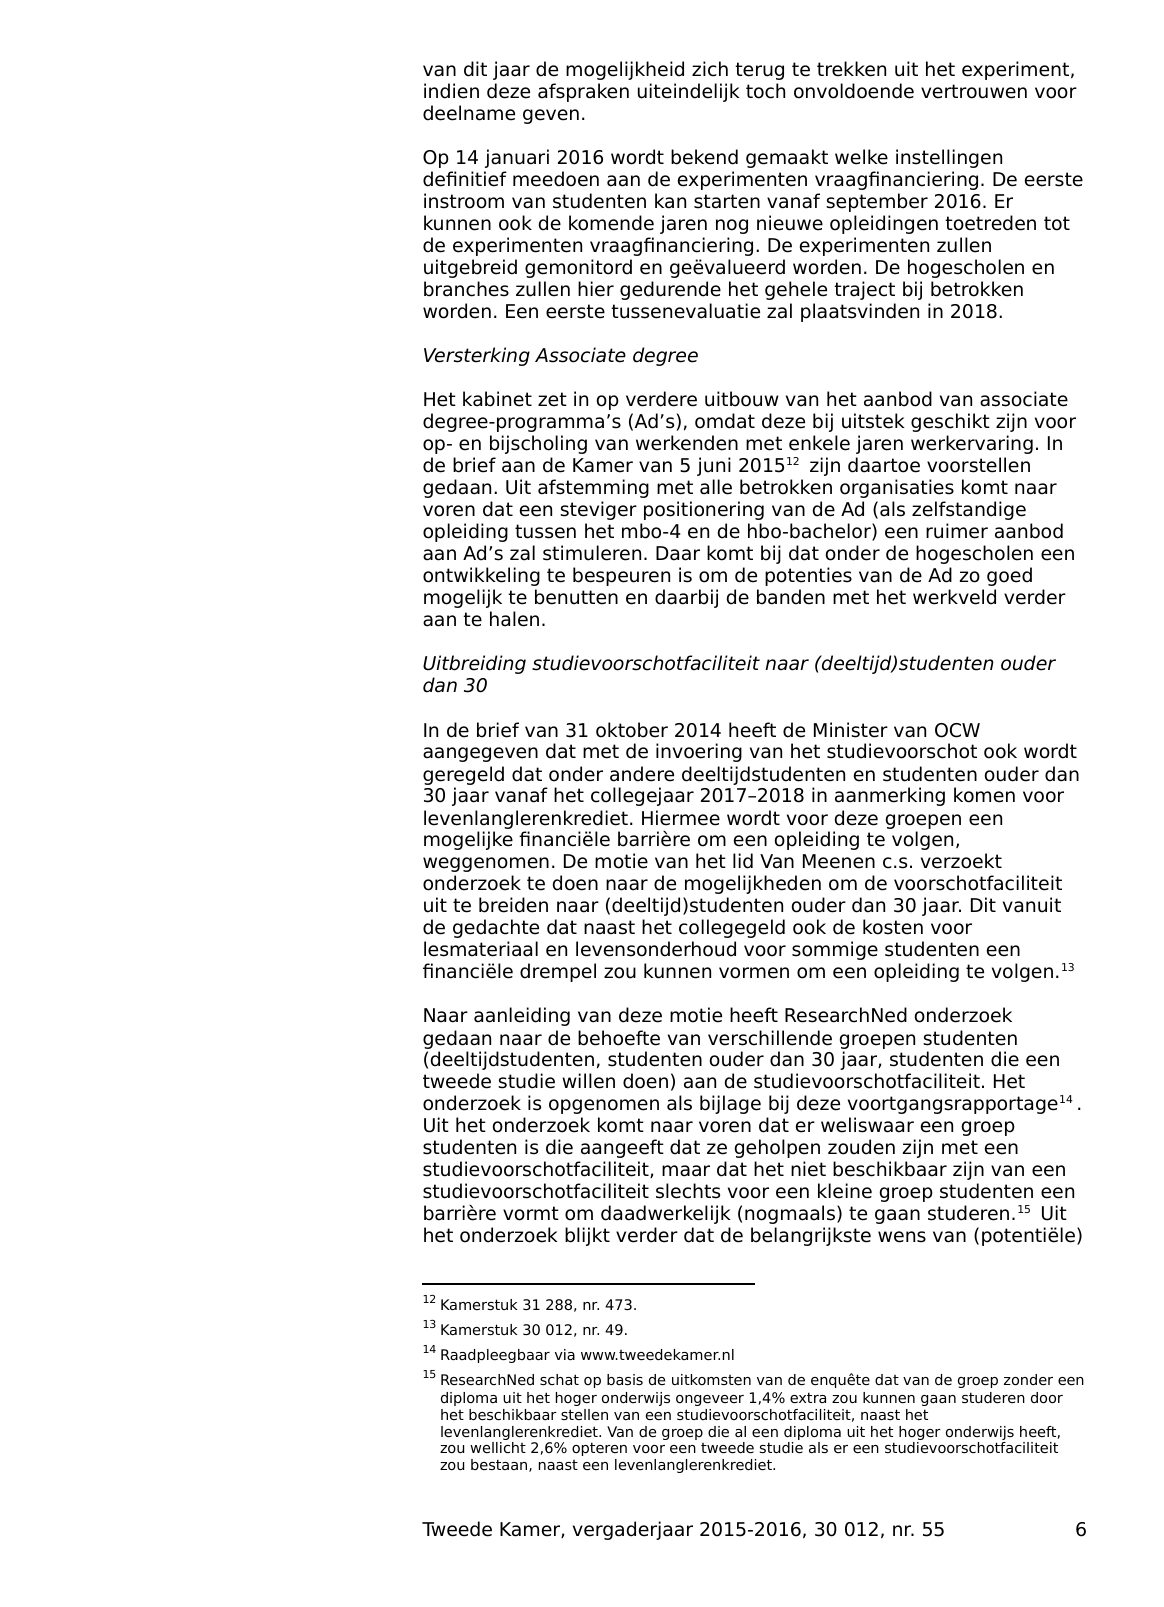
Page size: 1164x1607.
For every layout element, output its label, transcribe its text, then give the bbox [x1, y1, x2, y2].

text Kamerstuk 30 012, nr. 49. [422, 1318, 1087, 1340]
subtitle Uitbreiding studievoorschotfaciliteit naar (deeltijd)studenten ouder dan 30 [422, 653, 1087, 697]
text van dit jaar de mogelijkheid zich terug te trekken uit het experiment, indien deze afspraken uiteindelijk toch onvoldoende vertrouwen voor deelname geven. [422, 59, 1087, 125]
text ResearchNed schat op basis de uitkomsten van de enquête dat van de groep zonder een diploma uit het hoger onderwijs ongeveer 1,4% extra zou kunnen gaan studeren door het beschikbaar stellen van een studievoorschotfaciliteit, naast het levenlanglerenkrediet. Van de groep die al een diploma uit het hoger onderwijs heeft, zou wellicht 2,6% opteren voor een tweede studie als er een studievoorschotfaciliteit zou bestaan, naast een levenlanglerenkrediet. [422, 1368, 1087, 1474]
text Op 14 januari 2016 wordt bekend gemaakt welke instellingen definitief meedoen aan de experimenten vraagfinanciering. De eerste instroom van studenten kan starten vanaf september 2016. Er kunnen ook de komende jaren nog nieuwe opleidingen toetreden tot de experimenten vraagfinanciering. De experimenten zullen uitgebreid gemonitord en geëvalueerd worden. De hogescholen en branches zullen hier gedurende het gehele traject bij betrokken worden. Een eerste tussenevaluatie zal plaatsvinden in 2018. [422, 147, 1087, 323]
subtitle Versterking Associate degree [422, 345, 1087, 367]
text Het kabinet zet in op verdere uitbouw van het aanbod van associate degree-programma’s (Ad’s), omdat deze bij uitstek geschikt zijn voor op- en bijscholing van werkenden met enkele jaren werkervaring. In de brief aan de Kamer van 5 juni 2015 zijn daartoe voorstellen gedaan. Uit afstemming met alle betrokken organisaties komt naar voren dat een steviger positionering van de Ad (als zelfstandige opleiding tussen het mbo-4 en de hbo-bachelor) een ruimer aanbod aan Ad’s zal stimuleren. Daar komt bij dat onder de hogescholen een ontwikkeling te bespeuren is om de potenties van de Ad zo goed mogelijk te benutten en daarbij de banden met het werkveld verder aan te halen. [422, 389, 1087, 631]
text Raadpleegbaar via www.tweedekamer.nl [422, 1343, 1087, 1365]
text In de brief van 31 oktober 2014 heeft de Minister van OCW aangegeven dat met de invoering van het studievoorschot ook wordt geregeld dat onder andere deeltijdstudenten en studenten ouder dan 30 jaar vanaf het collegejaar 2017–2018 in aanmerking komen voor levenlanglerenkrediet. Hiermee wordt voor deze groepen een mogelijke financiële barrière om een opleiding te volgen, weggenomen. De motie van het lid Van Meenen c.s. verzoekt onderzoek te doen naar de mogelijkheden om de voorschotfaciliteit uit te breiden naar (deeltijd)studenten ouder dan 30 jaar. Dit vanuit de gedachte dat naast het collegegeld ook de kosten voor lesmateriaal en levensonderhoud voor sommige studenten een financiële drempel zou kunnen vormen om een opleiding te volgen. [422, 719, 1087, 983]
text Naar aanleiding van deze motie heeft ResearchNed onderzoek gedaan naar de behoefte van verschillende groepen studenten (deeltijdstudenten, studenten ouder dan 30 jaar, studenten die een tweede studie willen doen) aan de studievoorschotfaciliteit. Het onderzoek is opgenomen als bijlage bij deze voortgangsrapportage. Uit het onderzoek komt naar voren dat er weliswaar een groep studenten is die aangeeft dat ze geholpen zouden zijn met een studievoorschotfaciliteit, maar dat het niet beschikbaar zijn van een studievoorschotfaciliteit slechts voor een kleine groep studenten een barrière vormt om daadwerkelijk (nogmaals) te gaan studeren. Uit het onderzoek blijkt verder dat de belangrijkste wens van (potentiële) [422, 1005, 1087, 1247]
text Kamerstuk 31 288, nr. 473. [422, 1293, 1087, 1315]
